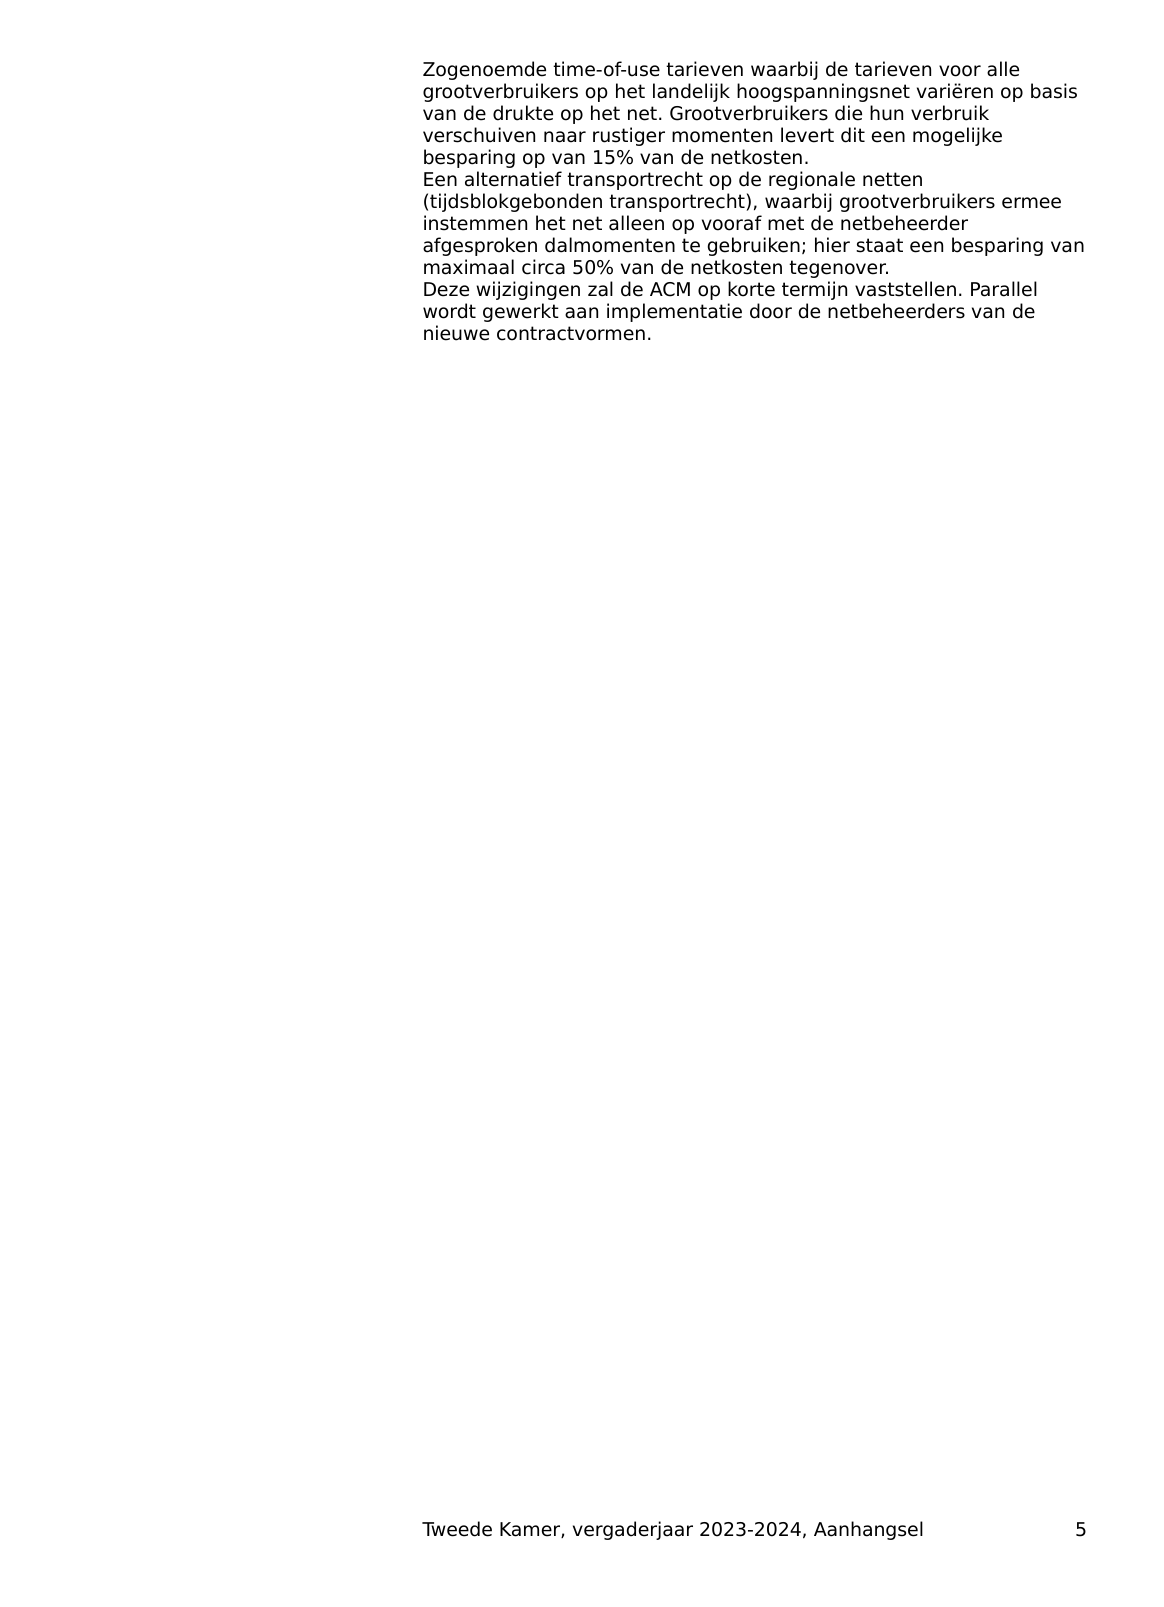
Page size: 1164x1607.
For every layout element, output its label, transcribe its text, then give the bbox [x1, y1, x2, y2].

text Een alternatief transportrecht op de regionale netten (tijdsblokgebonden transportrecht), waarbij grootverbruikers ermee instemmen het net alleen op vooraf met de netbeheerder afgesproken dalmomenten te gebruiken; hier staat een besparing van maximaal circa 50% van de netkosten tegenover. [422, 169, 1087, 279]
text Deze wijzigingen zal de ACM op korte termijn vaststellen. Parallel wordt gewerkt aan implementatie door de netbeheerders van de nieuwe contractvormen. [422, 279, 1087, 345]
text Zogenoemde time-of-use tarieven waarbij de tarieven voor alle grootverbruikers op het landelijk hoogspanningsnet variëren op basis van de drukte op het net. Grootverbruikers die hun verbruik verschuiven naar rustiger momenten levert dit een mogelijke besparing op van 15% van de netkosten. [422, 59, 1087, 169]
